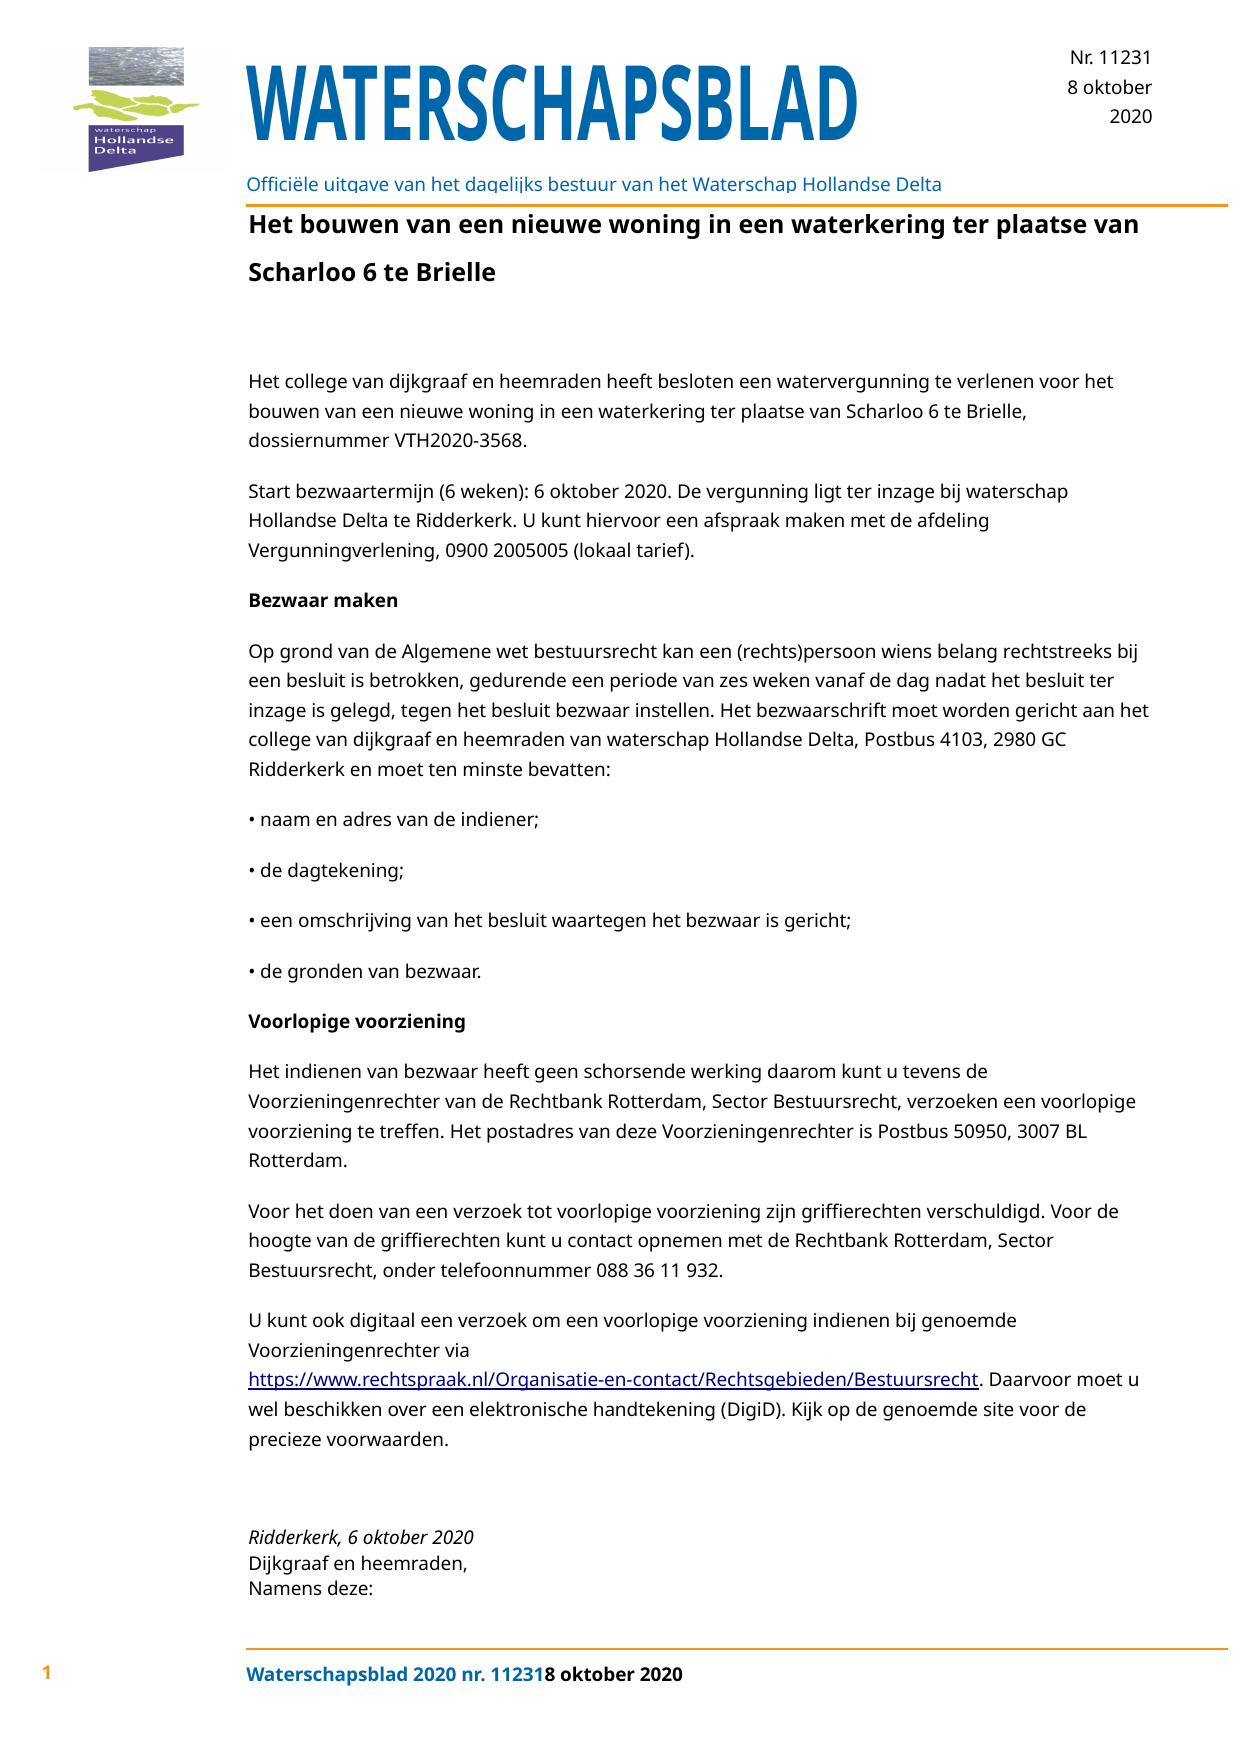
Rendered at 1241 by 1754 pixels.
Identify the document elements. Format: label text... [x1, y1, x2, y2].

text U kunt ook digitaal een verzoek om een voorlopige voorziening indienen bij genoemde Voorzieningenrechter via https://www.rechtspraak.nl/Organisatie-en-contact/Rechtsgebieden/Bestuursrecht. Daarvoor moet u wel beschikken over een elektronische handtekening (DigiD). Kijk op de genoemde site voor de precieze voorwaarden. [248, 1307, 1152, 1452]
text Namens deze: [248, 1576, 1152, 1601]
text Start bezwaartermijn (6 weken): 6 oktober 2020. De vergunning ligt ter inzage bij waterschap Hollandse Delta te Ridderkerk. U kunt hiervoor een afspraak maken met de afdeling Vergunningverlening, 0900 2005005 (lokaal tarief). [248, 478, 1152, 563]
text Dijkgraaf en heemraden, [248, 1550, 1152, 1576]
text Het college van dijkgraaf en heemraden heeft besloten een watervergunning te verlenen voor het bouwen van een nieuwe woning in een waterkering ter plaatse van Scharloo 6 te Brielle, dossiernummer VTH2020-3568. [248, 368, 1152, 453]
text Op grond van de Algemene wet bestuursrecht kan een (rechts)persoon wiens belang rechtstreeks bij een besluit is betrokken, gedurende een periode van zes weken vanaf de dag nadat het besluit ter inzage is gelegd, tegen het besluit bezwaar instellen. Het bezwaarschrift moet worden gericht aan het college van dijkgraaf en heemraden van waterschap Hollandse Delta, Postbus 4103, 2980 GC Ridderkerk en moet ten minste bevatten: [248, 638, 1152, 782]
text Voor het doen van een verzoek tot voorlopige voorziening zijn griffierechten verschuldigd. Voor de hoogte van de griffierechten kunt u contact opnemen met de Rechtbank Rotterdam, Sector Bestuursrecht, onder telefoonnummer 088 36 11 932. [248, 1198, 1152, 1283]
picture [41, 47, 231, 172]
text Bezwaar maken [248, 587, 1152, 613]
text Het indienen van bezwaar heeft geen schorsende werking daarom kunt u tevens de Voorzieningenrechter van de Rechtbank Rotterdam, Sector Bestuursrecht, verzoeken een voorlopige voorziening te treffen. Het postadres van deze Voorzieningenrechter is Postbus 50950, 3007 BL Rotterdam. [248, 1059, 1152, 1173]
text • de gronden van bezwaar. [248, 958, 1152, 984]
text Ridderkerk, 6 oktober 2020 [248, 1524, 1152, 1550]
text Het bouwen van een nieuwe woning in een waterkering ter plaatse van Scharloo 6 te Brielle [248, 207, 1152, 288]
text • een omschrijving van het besluit waartegen het bezwaar is gericht; [248, 907, 1152, 933]
text Voorlopige voorziening [248, 1008, 1152, 1034]
text • de dagtekening; [248, 857, 1152, 883]
text • naam en adres van de indiener; [248, 807, 1152, 832]
